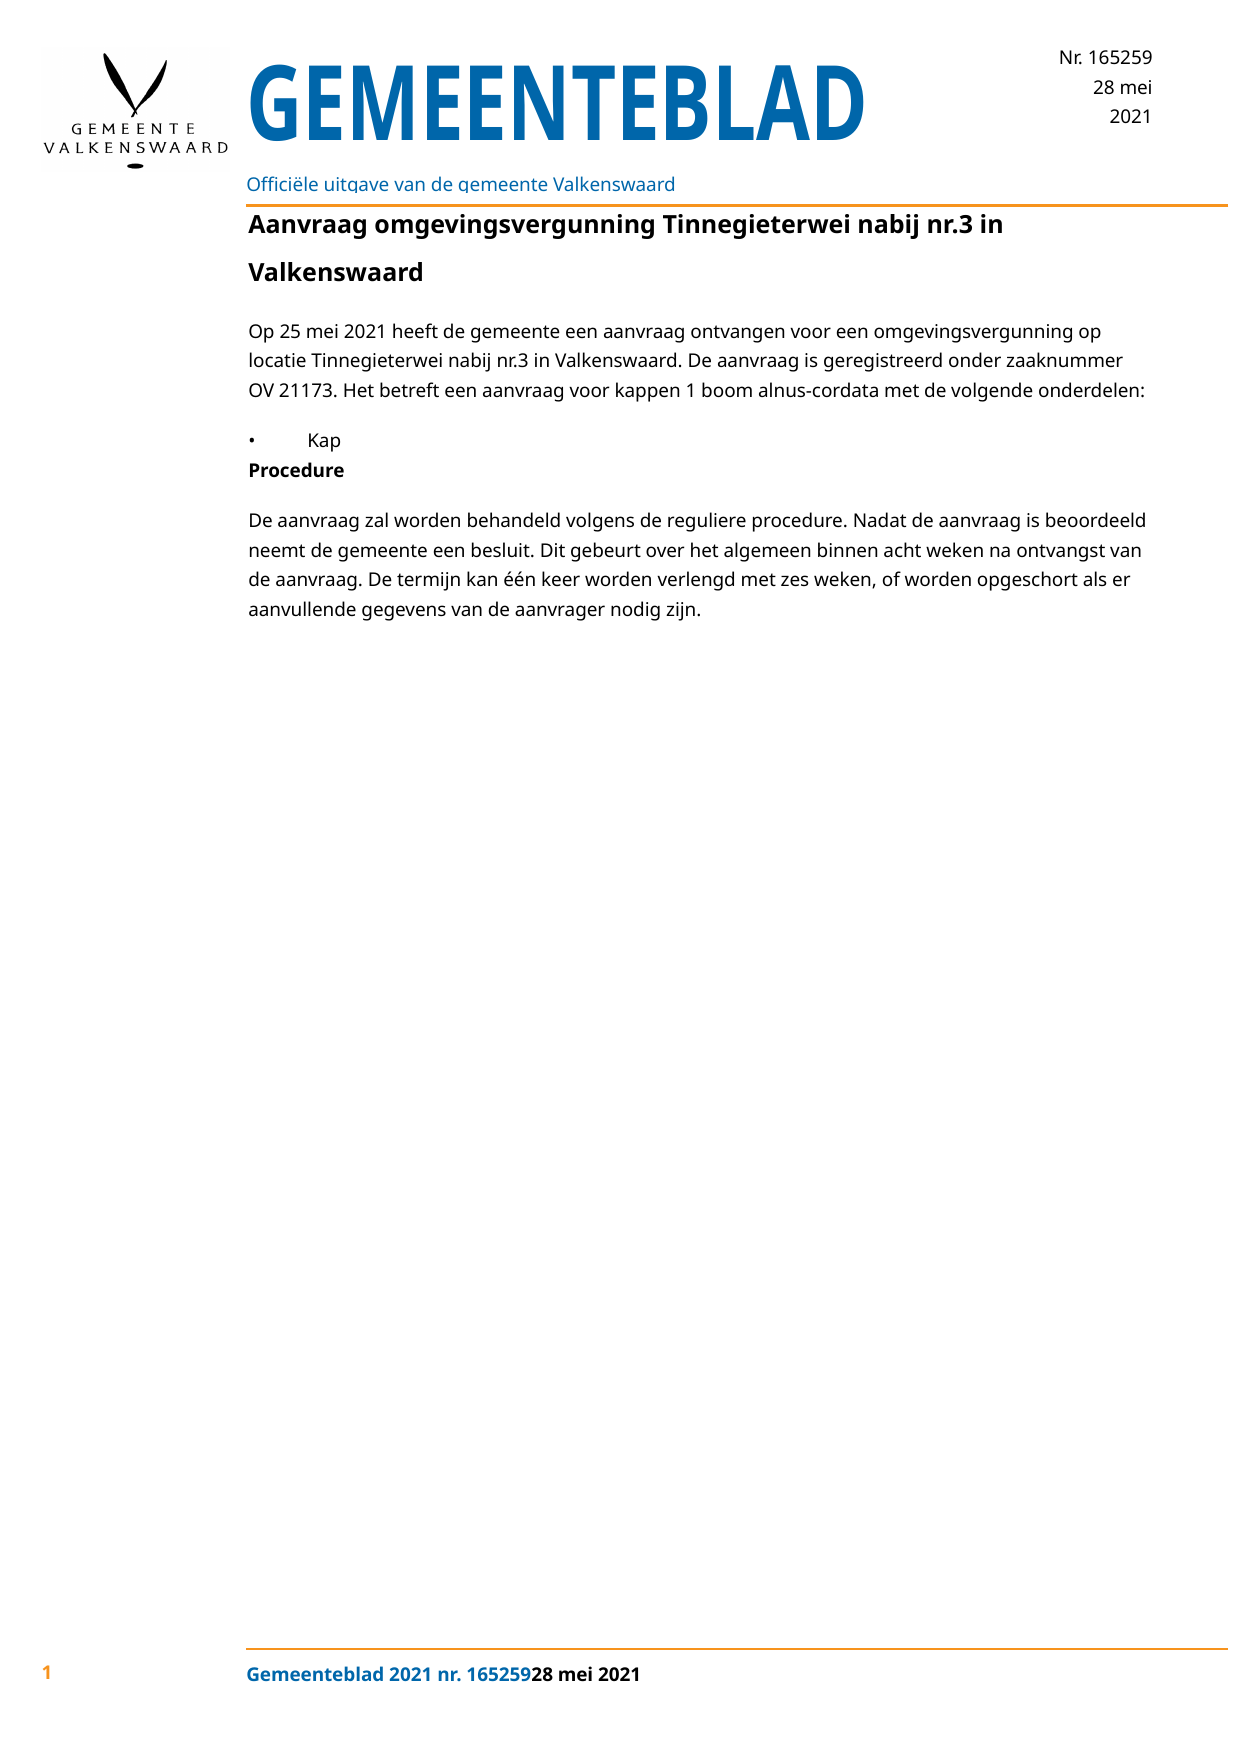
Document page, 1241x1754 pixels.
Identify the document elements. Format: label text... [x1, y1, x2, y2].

list Kap [248, 427, 1152, 453]
text Procedure [248, 457, 1152, 483]
picture [41, 47, 231, 172]
text Op 25 mei 2021 heeft de gemeente een aanvraag ontvangen voor een omgevingsvergunning op locatie Tinnegieterwei nabij nr.3 in Valkenswaard. De aanvraag is geregistreerd onder zaaknummer OV 21173. Het betreft een aanvraag voor kappen 1 boom alnus-cordata met de volgende onderdelen: [248, 318, 1152, 403]
text De aanvraag zal worden behandeld volgens de reguliere procedure. Nadat de aanvraag is beoordeeld neemt de gemeente een besluit. Dit gebeurt over het algemeen binnen acht weken na ontvangst van de aanvraag. De termijn kan één keer worden verlengd met zes weken, of worden opgeschort als er aanvullende gegevens van de aanvrager nodig zijn. [248, 507, 1152, 622]
text Aanvraag omgevingsvergunning Tinnegieterwei nabij nr.3 in Valkenswaard [248, 207, 1152, 288]
